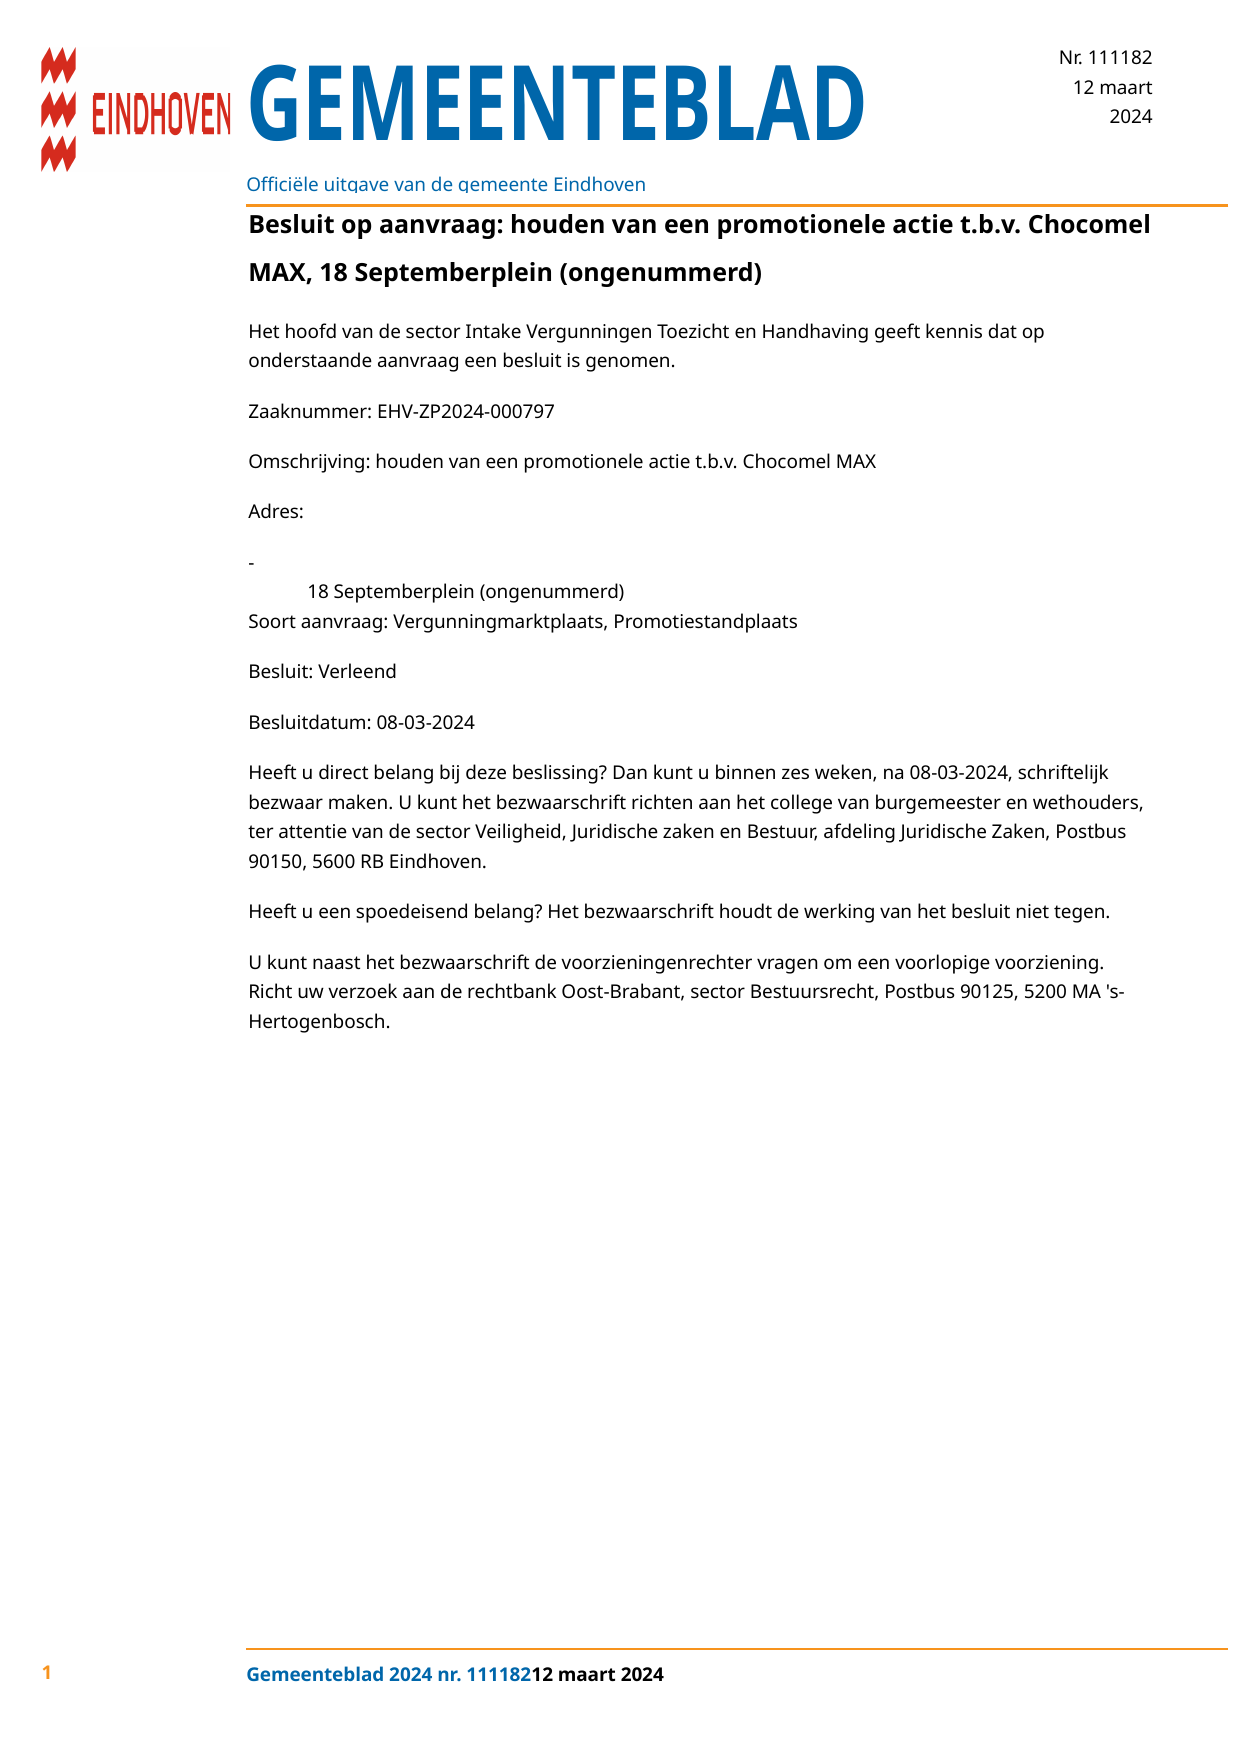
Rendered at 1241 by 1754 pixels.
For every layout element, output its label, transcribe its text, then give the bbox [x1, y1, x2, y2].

list 18 Septemberplein (ongenummerd) [248, 579, 1152, 604]
text Besluitdatum: 08-03-2024 [248, 709, 1152, 735]
picture [41, 47, 231, 172]
text Adres: [248, 499, 1152, 524]
text Soort aanvraag: Vergunningmarktplaats, Promotiestandplaats [248, 608, 1152, 634]
text U kunt naast het bezwaarschrift de voorzieningenrechter vragen om een voorlopige voorziening. Richt uw verzoek aan de rechtbank Oost-Brabant, sector Bestuursrecht, Postbus 90125, 5200 MA 's-Hertogenbosch. [248, 949, 1152, 1034]
text Omschrijving: houden van een promotionele actie t.b.v. Chocomel MAX [248, 448, 1152, 474]
text Zaaknummer: EHV-ZP2024-000797 [248, 398, 1152, 424]
text Besluit: Verleend [248, 659, 1152, 684]
text Heeft u direct belang bij deze beslissing? Dan kunt u binnen zes weken, na 08-03-2024, schriftelijk bezwaar maken. U kunt het bezwaarschrift richten aan het college van burgemeester en wethouders, ter attentie van de sector Veiligheid, Juridische zaken en Bestuur, afdeling Juridische Zaken, Postbus 90150, 5600 RB Eindhoven. [248, 759, 1152, 874]
text Heeft u een spoedeisend belang? Het bezwaarschrift houdt de werking van het besluit niet tegen. [248, 899, 1152, 924]
text Besluit op aanvraag: houden van een promotionele actie t.b.v. Chocomel MAX, 18 Septemberplein (ongenummerd) [248, 207, 1152, 288]
text Het hoofd van de sector Intake Vergunningen Toezicht en Handhaving geeft kennis dat op onderstaande aanvraag een besluit is genomen. [248, 318, 1152, 373]
